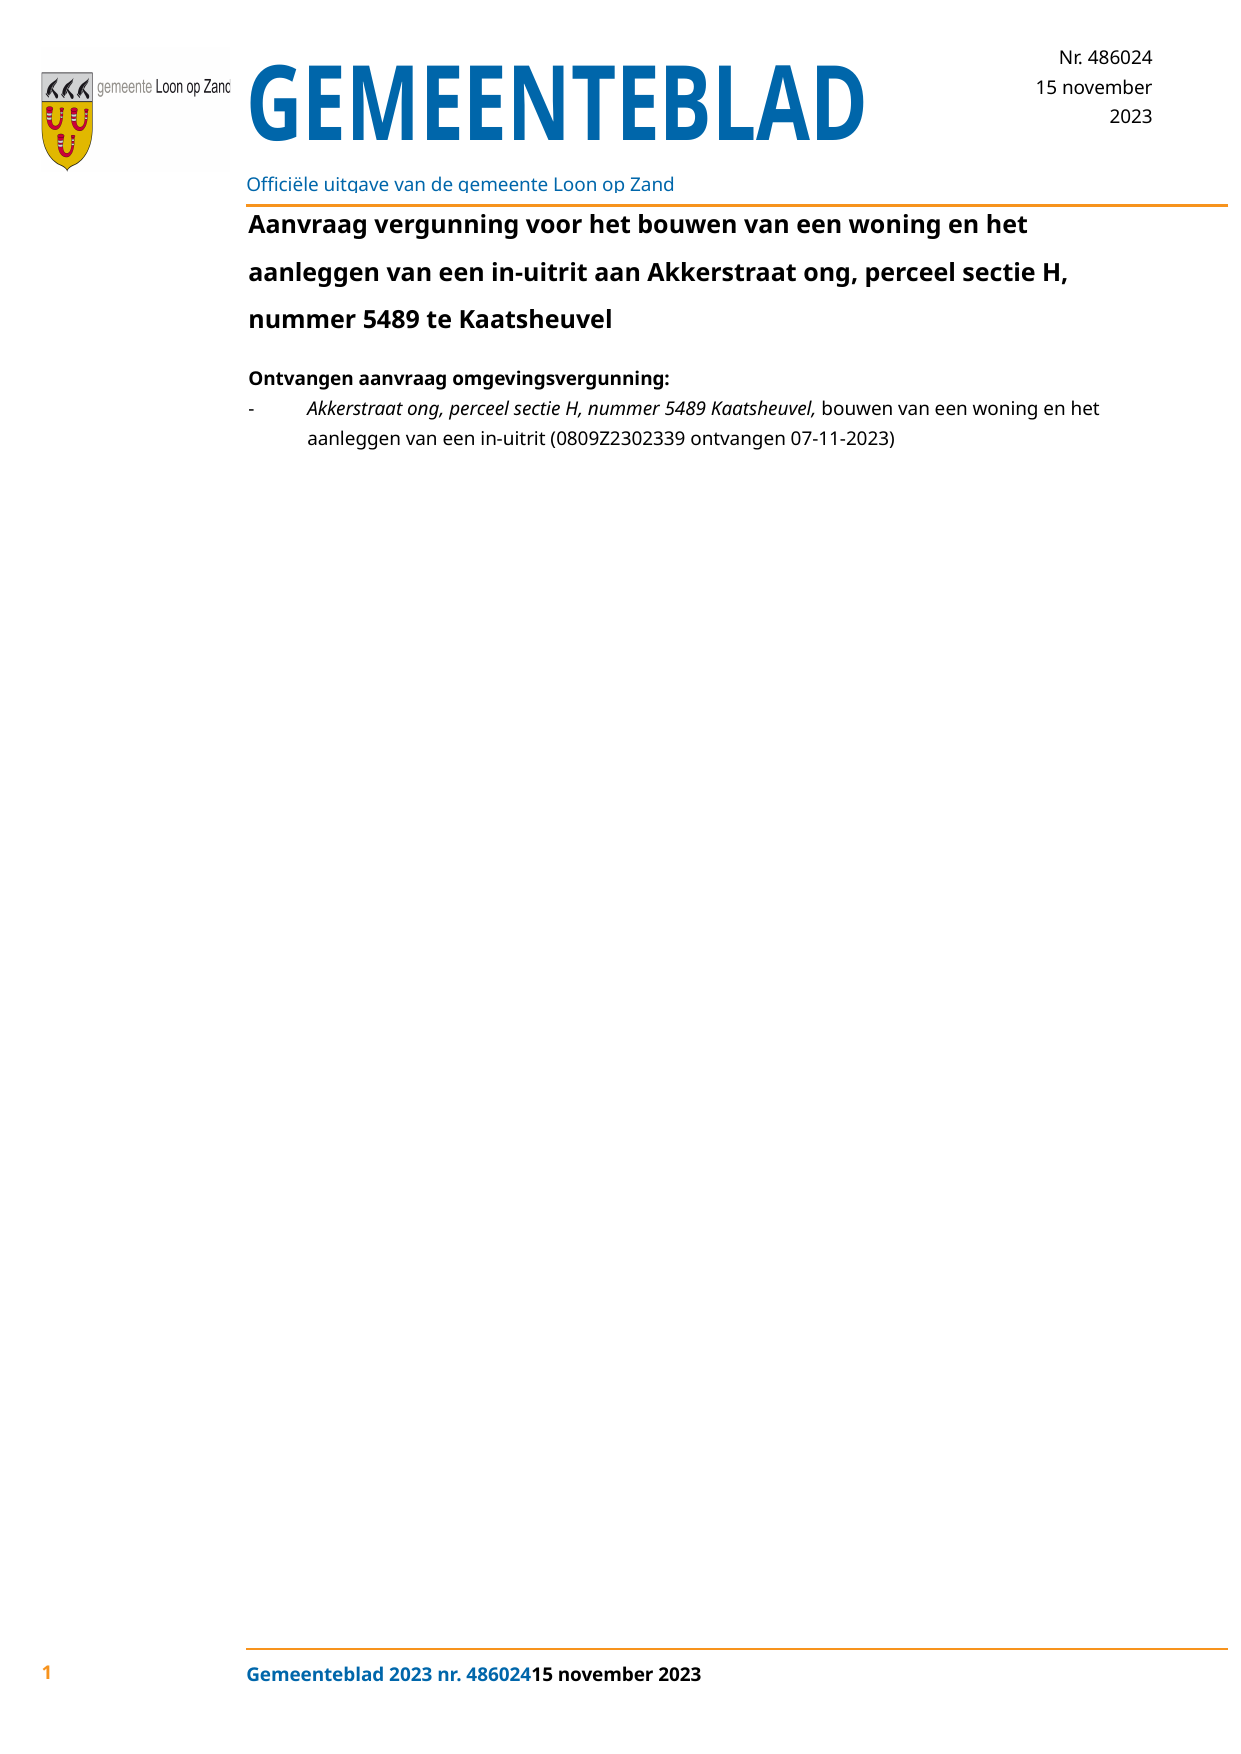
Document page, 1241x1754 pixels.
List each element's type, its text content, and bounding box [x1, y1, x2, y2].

text Aanvraag vergunning voor het bouwen van een woning en het aanleggen van een in-uitrit aan Akkerstraat ong, perceel sectie H, nummer 5489 te Kaatsheuvel [248, 207, 1152, 336]
picture [41, 47, 231, 172]
list Akkerstraat ong, perceel sectie H, nummer 5489 Kaatsheuvel, bouwen van een woning en het aanleggen van een in-uitrit (0809Z2302339 ontvangen 07-11-2023) [248, 395, 1152, 450]
text Ontvangen aanvraag omgevingsvergunning: [248, 366, 1152, 391]
